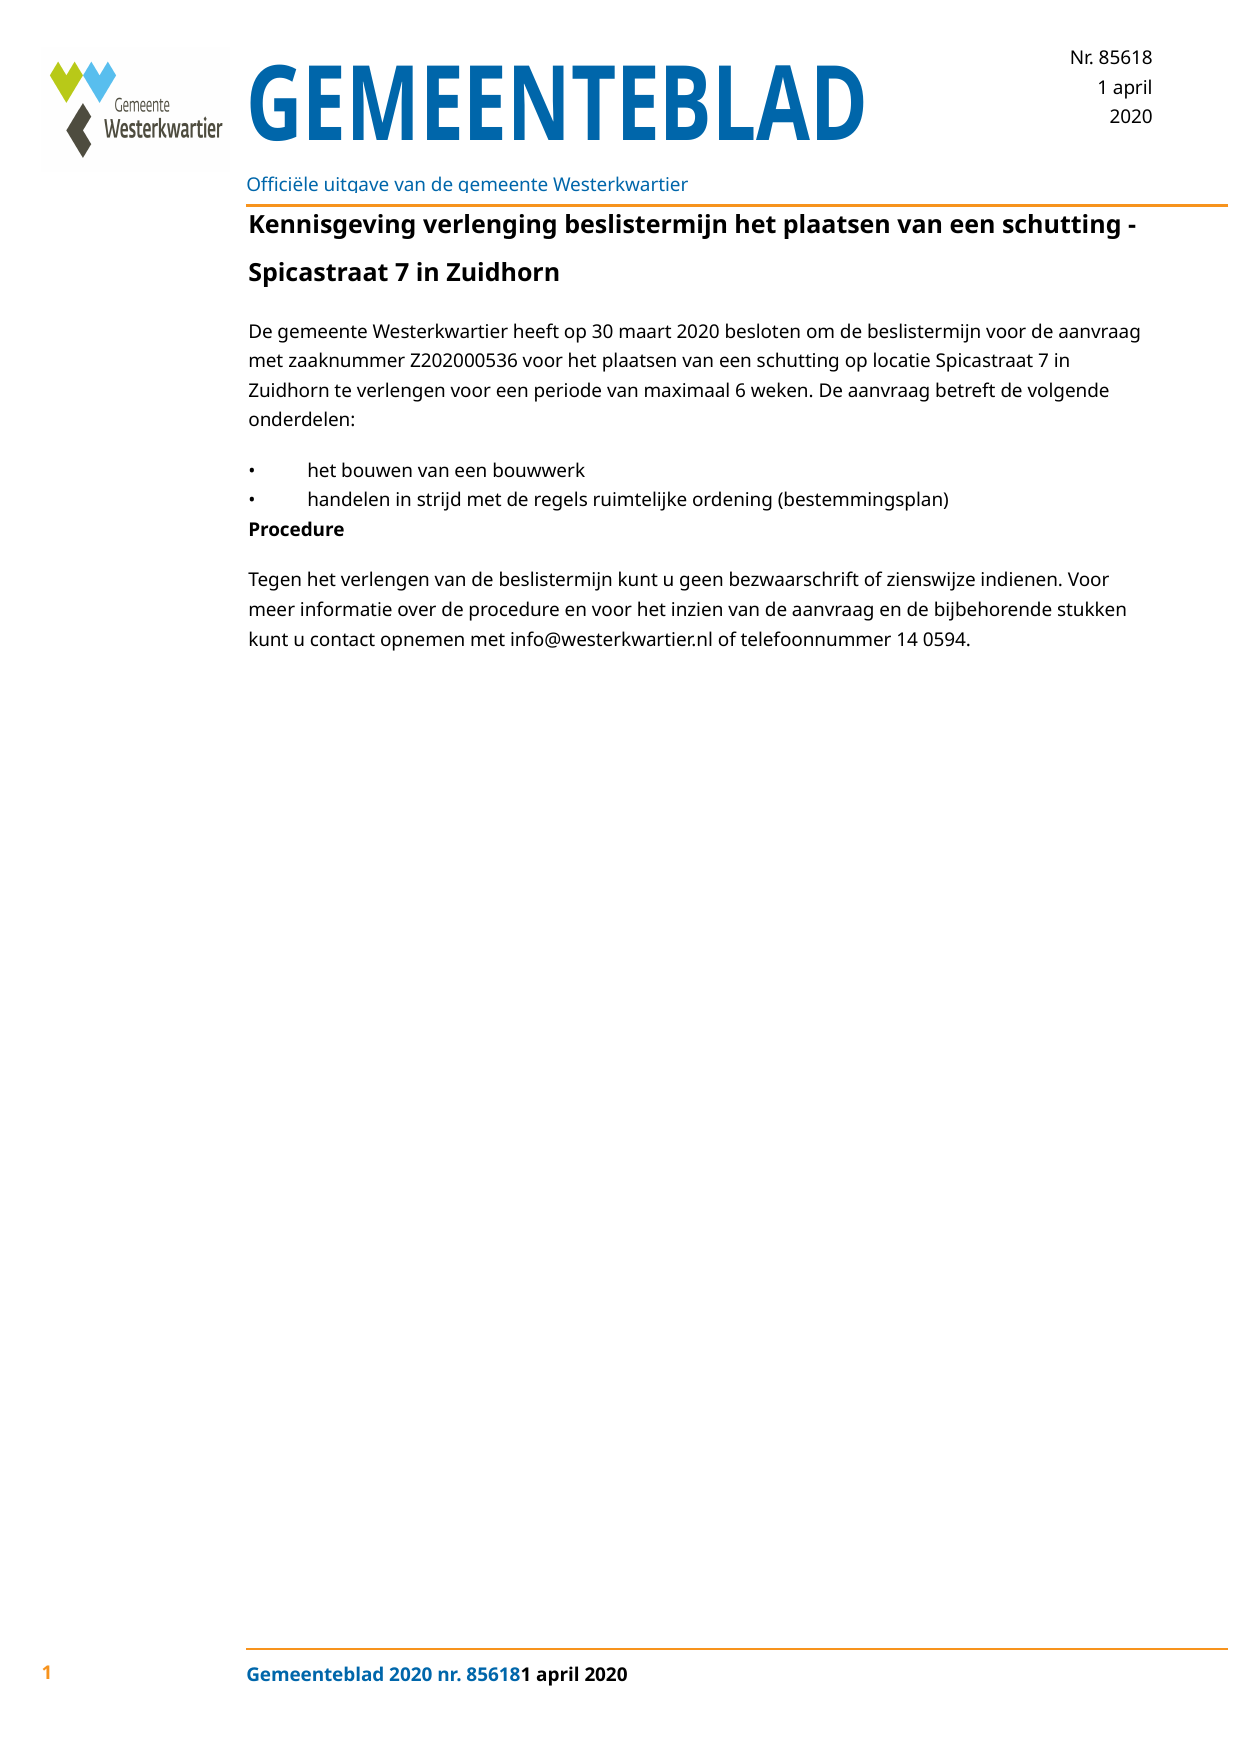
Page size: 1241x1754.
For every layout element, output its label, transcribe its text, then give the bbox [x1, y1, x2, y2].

text De gemeente Westerkwartier heeft op 30 maart 2020 besloten om de beslistermijn voor de aanvraag met zaaknummer Z202000536 voor het plaatsen van een schutting op locatie Spicastraat 7 in Zuidhorn te verlengen voor een periode van maximaal 6 weken. De aanvraag betreft de volgende onderdelen: [248, 318, 1152, 432]
picture [41, 47, 231, 172]
text Kennisgeving verlenging beslistermijn het plaatsen van een schutting - Spicastraat 7 in Zuidhorn [248, 207, 1152, 288]
list handelen in strijd met de regels ruimtelijke ordening (bestemmingsplan) [248, 487, 1152, 512]
list het bouwen van een bouwwerk [248, 457, 1152, 483]
text Tegen het verlengen van de beslistermijn kunt u geen bezwaarschrift of zienswijze indienen. Voor meer informatie over de procedure en voor het inzien van de aanvraag en de bijbehorende stukken kunt u contact opnemen met info@westerkwartier.nl of telefoonnummer 14 0594. [248, 567, 1152, 652]
text Procedure [248, 516, 1152, 542]
